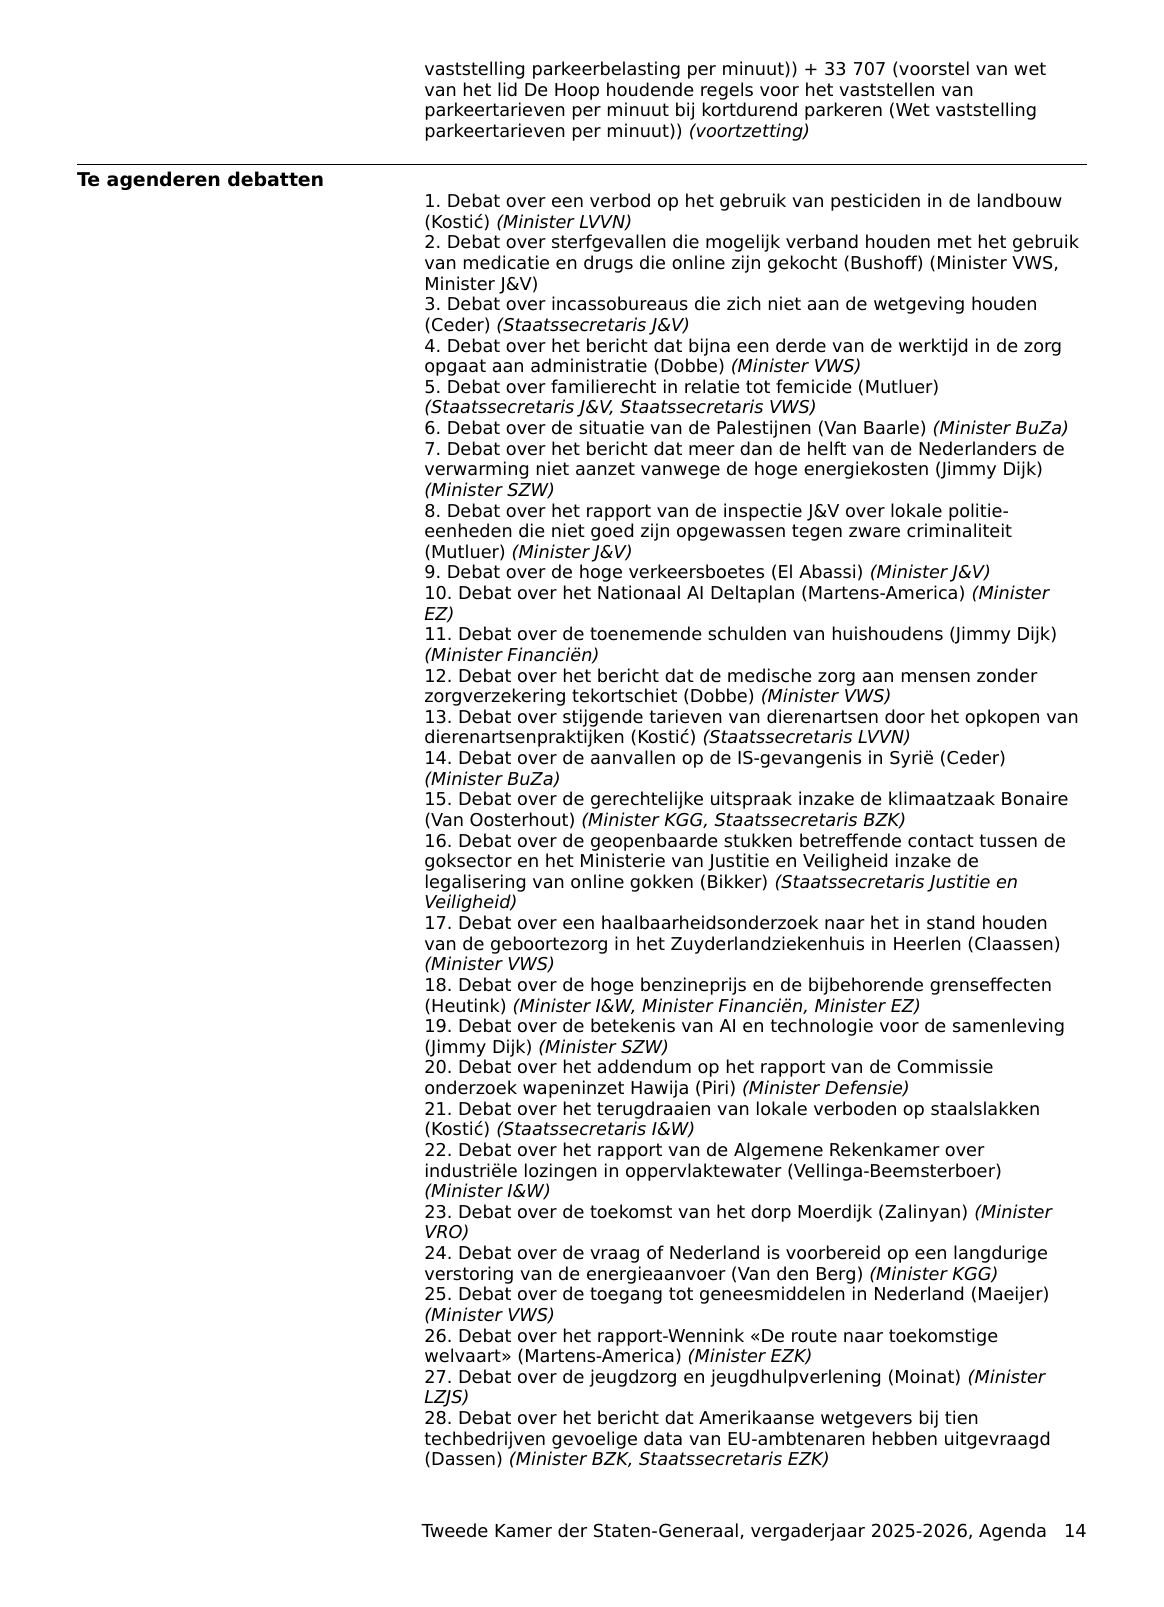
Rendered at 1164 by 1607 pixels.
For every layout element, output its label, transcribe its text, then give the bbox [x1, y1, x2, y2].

table_cell 22. Debat over het rapport van de Algemene Rekenkamer over industriële lozingen in oppervlaktewater (Vellinga-Beemsterboer) (Minister I&W) [418, 1140, 1087, 1202]
table_cell [77, 59, 401, 142]
table_cell 8. Debat over het rapport van de inspectie J&V over lokale politie-eenheden die niet goed zijn opgewassen tegen zware criminaliteit (Mutluer) (Minister J&V) [418, 501, 1087, 562]
table_cell [401, 1140, 418, 1202]
table_cell [401, 294, 418, 336]
table_cell [401, 1202, 418, 1243]
table_cell [77, 336, 401, 377]
table_cell [401, 1243, 418, 1284]
table_cell [77, 294, 401, 336]
table_cell 9. Debat over de hoge verkeersboetes (El Abassi) (Minister J&V) [418, 563, 1087, 583]
table_cell [401, 59, 418, 142]
table_cell [77, 1099, 401, 1140]
table_cell 12. Debat over het bericht dat de medische zorg aan mensen zonder zorgverzekering tekortschiet (Dobbe) (Minister VWS) [418, 666, 1087, 707]
table_cell [401, 439, 418, 501]
table_cell [77, 1284, 401, 1326]
table_cell [401, 975, 418, 1016]
table_cell 27. Debat over de jeugdzorg en jeugdhulpverlening (Moinat) (Minister LZJS) [418, 1367, 1087, 1408]
table_header Te agenderen debatten [77, 165, 401, 191]
table_cell 4. Debat over het bericht dat bijna een derde van de werktijd in de zorg opgaat aan administratie (Dobbe) (Minister VWS) [418, 336, 1087, 377]
table_cell 6. Debat over de situatie van de Palestijnen (Van Baarle) (Minister BuZa) [418, 418, 1087, 439]
table_cell 28. Debat over het bericht dat Amerikaanse wetgevers bij tien techbedrijven gevoelige data van EU-ambtenaren hebben uitgevraagd (Dassen) (Minister BZK, Staatssecretaris EZK) [418, 1408, 1087, 1470]
table_cell 24. Debat over de vraag of Nederland is voorbereid op een langdurige verstoring van de energieaanvoer (Van den Berg) (Minister KGG) [418, 1243, 1087, 1284]
table_cell [77, 1326, 401, 1367]
table_cell [77, 975, 401, 1016]
table_cell [77, 707, 401, 748]
table_cell 5. Debat over familierecht in relatie tot femicide (Mutluer) (Staatssecretaris J&V, Staatssecretaris VWS) [418, 377, 1087, 418]
table_cell 7. Debat over het bericht dat meer dan de helft van de Nederlanders de verwarming niet aanzet vanwege de hoge energiekosten (Jimmy Dijk) (Minister SZW) [418, 439, 1087, 501]
table_cell 2. Debat over sterfgevallen die mogelijk verband houden met het gebruik van medicatie en drugs die online zijn gekocht (Bushoff) (Minister VWS, Minister J&V) [418, 233, 1087, 294]
table_cell [77, 1243, 401, 1284]
table_cell [401, 831, 418, 913]
table_cell [401, 233, 418, 294]
table_cell [77, 624, 401, 666]
table_cell [401, 913, 418, 975]
table_cell [77, 1408, 401, 1470]
table_cell [77, 789, 401, 831]
table_cell 10. Debat over het Nationaal AI Deltaplan (Martens-America) (Minister EZ) [418, 583, 1087, 624]
table_cell [401, 1367, 418, 1408]
table_cell [77, 748, 401, 789]
table_cell 21. Debat over het terugdraaien van lokale verboden op staalslakken (Kostić) (Staatssecretaris I&W) [418, 1099, 1087, 1140]
table_cell 3. Debat over incassobureaus die zich niet aan de wetgeving houden (Ceder) (Staatssecretaris J&V) [418, 294, 1087, 336]
table_cell [401, 418, 418, 439]
table_cell [77, 439, 401, 501]
table_cell [77, 1140, 401, 1202]
table_cell 26. Debat over het rapport-Wennink «De route naar toekomstige welvaart» (Martens-America) (Minister EZK) [418, 1326, 1087, 1367]
table_cell [77, 563, 401, 583]
table_cell 1. Debat over een verbod op het gebruik van pesticiden in de landbouw (Kostić) (Minister LVVN) [418, 191, 1087, 232]
table_cell [77, 233, 401, 294]
table_cell [401, 377, 418, 418]
table_cell [77, 1016, 401, 1057]
table_cell [77, 913, 401, 975]
table_cell [77, 1367, 401, 1408]
table_cell 20. Debat over het addendum op het rapport van de Commissie onderzoek wapeninzet Hawija (Piri) (Minister Defensie) [418, 1058, 1087, 1099]
table_cell [401, 1326, 418, 1367]
table_cell 13. Debat over stijgende tarieven van dierenartsen door het opkopen van dierenartsenpraktijken (Kostić) (Staatssecretaris LVVN) [418, 707, 1087, 748]
table_cell [401, 1099, 418, 1140]
table_cell 16. Debat over de geopenbaarde stukken betreffende contact tussen de goksector en het Ministerie van Justitie en Veiligheid inzake de legalisering van online gokken (Bikker) (Staatssecretaris Justitie en Veiligheid) [418, 831, 1087, 913]
table_cell [401, 624, 418, 666]
table_cell [77, 583, 401, 624]
table_cell [77, 191, 401, 232]
table_cell [401, 789, 418, 831]
table_cell [401, 191, 418, 232]
table_cell [77, 1202, 401, 1243]
table_header [401, 165, 418, 191]
table_header [418, 165, 1087, 191]
table_cell [77, 831, 401, 913]
table_cell [401, 707, 418, 748]
table_cell [401, 748, 418, 789]
table_cell [77, 666, 401, 707]
table_cell 15. Debat over de gerechtelijke uitspraak inzake de klimaatzaak Bonaire (Van Oosterhout) (Minister KGG, Staatssecretaris BZK) [418, 789, 1087, 831]
table_cell [401, 336, 418, 377]
table_cell [401, 1408, 418, 1470]
table_cell 19. Debat over de betekenis van AI en technologie voor de samenleving (Jimmy Dijk) (Minister SZW) [418, 1016, 1087, 1057]
table_cell [401, 501, 418, 562]
table_cell [77, 1058, 401, 1099]
table_cell [77, 418, 401, 439]
table_cell [401, 583, 418, 624]
table_cell 18. Debat over de hoge benzineprijs en de bijbehorende grenseffecten (Heutink) (Minister I&W, Minister Financiën, Minister EZ) [418, 975, 1087, 1016]
table_cell [77, 501, 401, 562]
table_cell 23. Debat over de toekomst van het dorp Moerdijk (Zalinyan) (Minister VRO) [418, 1202, 1087, 1243]
table_cell vaststelling parkeerbelasting per minuut)) + 33 707 (voorstel van wet van het lid De Hoop houdende regels voor het vaststellen van parkeertarieven per minuut bij kortdurend parkeren (Wet vaststelling parkeertarieven per minuut)) (voortzetting) [418, 59, 1087, 142]
table_cell 14. Debat over de aanvallen op de IS-gevangenis in Syrië (Ceder) (Minister BuZa) [418, 748, 1087, 789]
table_cell 25. Debat over de toegang tot geneesmiddelen in Nederland (Maeijer) (Minister VWS) [418, 1284, 1087, 1326]
table_cell [401, 563, 418, 583]
table_cell [401, 666, 418, 707]
table_cell 17. Debat over een haalbaarheidsonderzoek naar het in stand houden van de geboortezorg in het Zuyderlandziekenhuis in Heerlen (Claassen) (Minister VWS) [418, 913, 1087, 975]
table_cell [401, 1058, 418, 1099]
table_cell [401, 1016, 418, 1057]
table_cell [77, 377, 401, 418]
table_cell [401, 1284, 418, 1326]
table_cell 11. Debat over de toenemende schulden van huishoudens (Jimmy Dijk) (Minister Financiën) [418, 624, 1087, 666]
